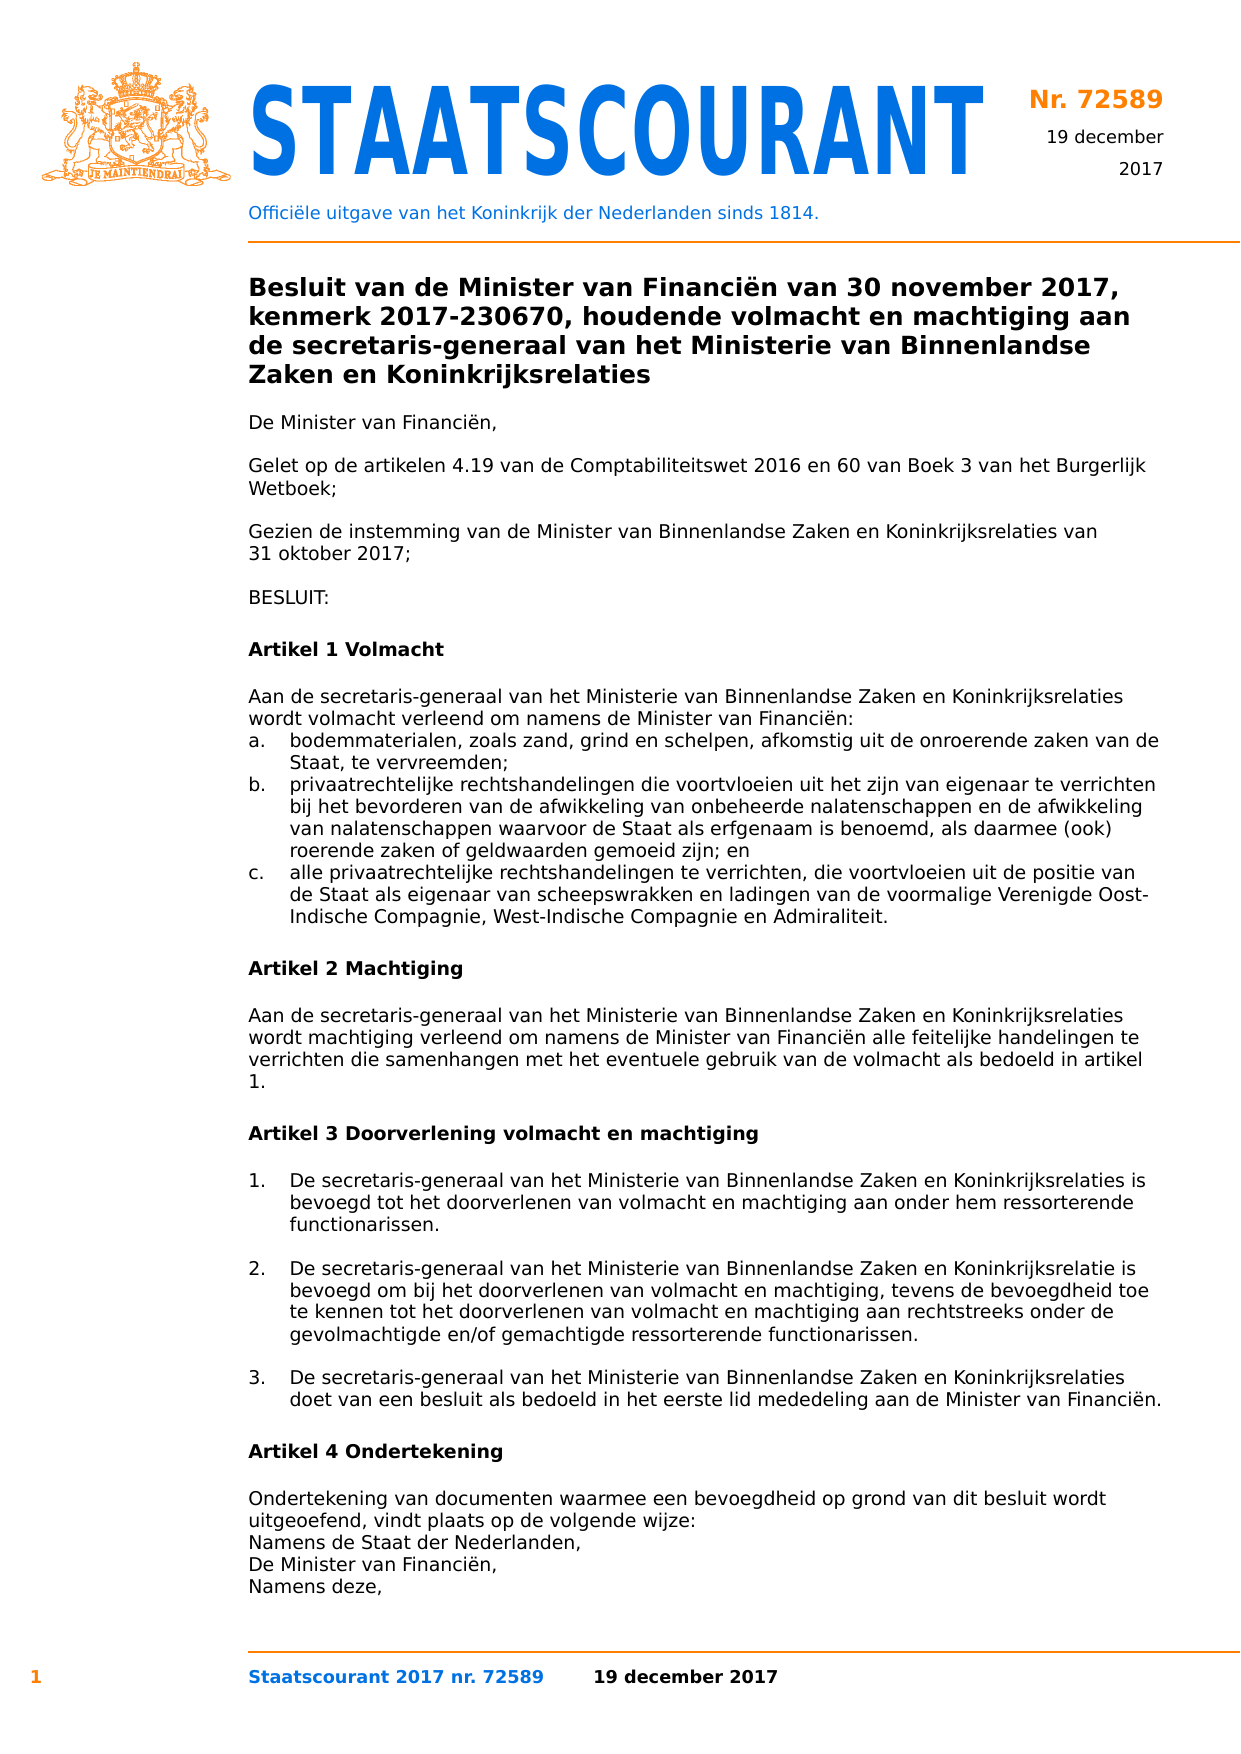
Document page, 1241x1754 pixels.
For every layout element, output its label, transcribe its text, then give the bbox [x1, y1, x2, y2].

table_cell 19 december [998, 121, 1240, 153]
subtitle Artikel 3 Doorverlening volmacht en machtiging [248, 1123, 1163, 1145]
picture [41, 62, 231, 186]
text BESLUIT: [248, 587, 1163, 609]
text De Minister van Financiën, [248, 412, 1163, 433]
subtitle Besluit van de Minister van Financiën van 30 november 2017, kenmerk 2017-230670, houdende volmacht en machtiging aan de secretaris-generaal van het Ministerie van Binnenlandse Zaken en Koninkrijksrelaties [248, 273, 1163, 390]
table_cell 2017 [998, 153, 1240, 203]
text Gelet op de artikelen 4.19 van de Comptabiliteitswet 2016 en 60 van Boek 3 van het Burgerlijk Wetboek; [248, 455, 1163, 499]
text Namens de Staat der Nederlanden, [248, 1532, 1163, 1554]
text Aan de secretaris-generaal van het Ministerie van Binnenlandse Zaken en Koninkrijksrelaties wordt machtiging verleend om namens de Minister van Financiën alle feitelijke handelingen te verrichten die samenhangen met het eventuele gebruik van de volmacht als bedoeld in artikel 1. [248, 1005, 1163, 1093]
text Ondertekening van documenten waarmee een bevoegdheid op grond van dit besluit wordt uitgeoefend, vindt plaats op de volgende wijze: [248, 1488, 1163, 1532]
text Gezien de instemming van de Minister van Binnenlandse Zaken en Koninkrijksrelaties van 31 oktober 2017; [248, 521, 1163, 565]
subtitle Artikel 4 Ondertekening [248, 1441, 1163, 1463]
text Aan de secretaris-generaal van het Ministerie van Binnenlandse Zaken en Koninkrijksrelaties wordt volmacht verleend om namens de Minister van Financiën: [248, 686, 1163, 730]
table_header [25, 62, 248, 241]
subtitle Artikel 1 Volmacht [248, 639, 1163, 661]
table_cell Officiële uitgave van het Koninkrijk der Nederlanden sinds 1814. [248, 203, 1240, 241]
text 3. De secretaris-generaal van het Ministerie van Binnenlandse Zaken en Koninkrijksrelaties doet van een besluit als bedoeld in het eerste lid mededeling aan de Minister van Financiën. [248, 1367, 1163, 1411]
subtitle Artikel 2 Machtiging [248, 958, 1163, 980]
text 1. De secretaris-generaal van het Ministerie van Binnenlandse Zaken en Koninkrijksrelaties is bevoegd tot het doorverlenen van volmacht en machtiging aan onder hem ressorterende functionarissen. [248, 1170, 1163, 1236]
text 2. De secretaris-generaal van het Ministerie van Binnenlandse Zaken en Koninkrijksrelatie is bevoegd om bij het doorverlenen van volmacht en machtiging, tevens de bevoegdheid toe te kennen tot het doorverlenen van volmacht en machtiging aan rechtstreeks onder de gevolmachtigde en/of gemachtigde ressorterende functionarissen. [248, 1257, 1163, 1345]
table_header STAATSCOURANT [248, 62, 998, 203]
text Namens deze, [248, 1576, 1163, 1598]
table_header Nr. 72589 [998, 62, 1240, 121]
text c. alle privaatrechtelijke rechtshandelingen te verrichten, die voortvloeien uit de positie van de Staat als eigenaar van scheepswrakken en ladingen van de voormalige Verenigde Oost-Indische Compagnie, West-Indische Compagnie en Admiraliteit. [248, 862, 1163, 928]
text b. privaatrechtelijke rechtshandelingen die voortvloeien uit het zijn van eigenaar te verrichten bij het bevorderen van de afwikkeling van onbeheerde nalatenschappen en de afwikkeling van nalatenschappen waarvoor de Staat als erfgenaam is benoemd, als daarmee (ook) roerende zaken of geldwaarden gemoeid zijn; en [248, 774, 1163, 862]
text De Minister van Financiën, [248, 1554, 1163, 1576]
text a. bodemmaterialen, zoals zand, grind en schelpen, afkomstig uit de onroerende zaken van de Staat, te vervreemden; [248, 730, 1163, 774]
